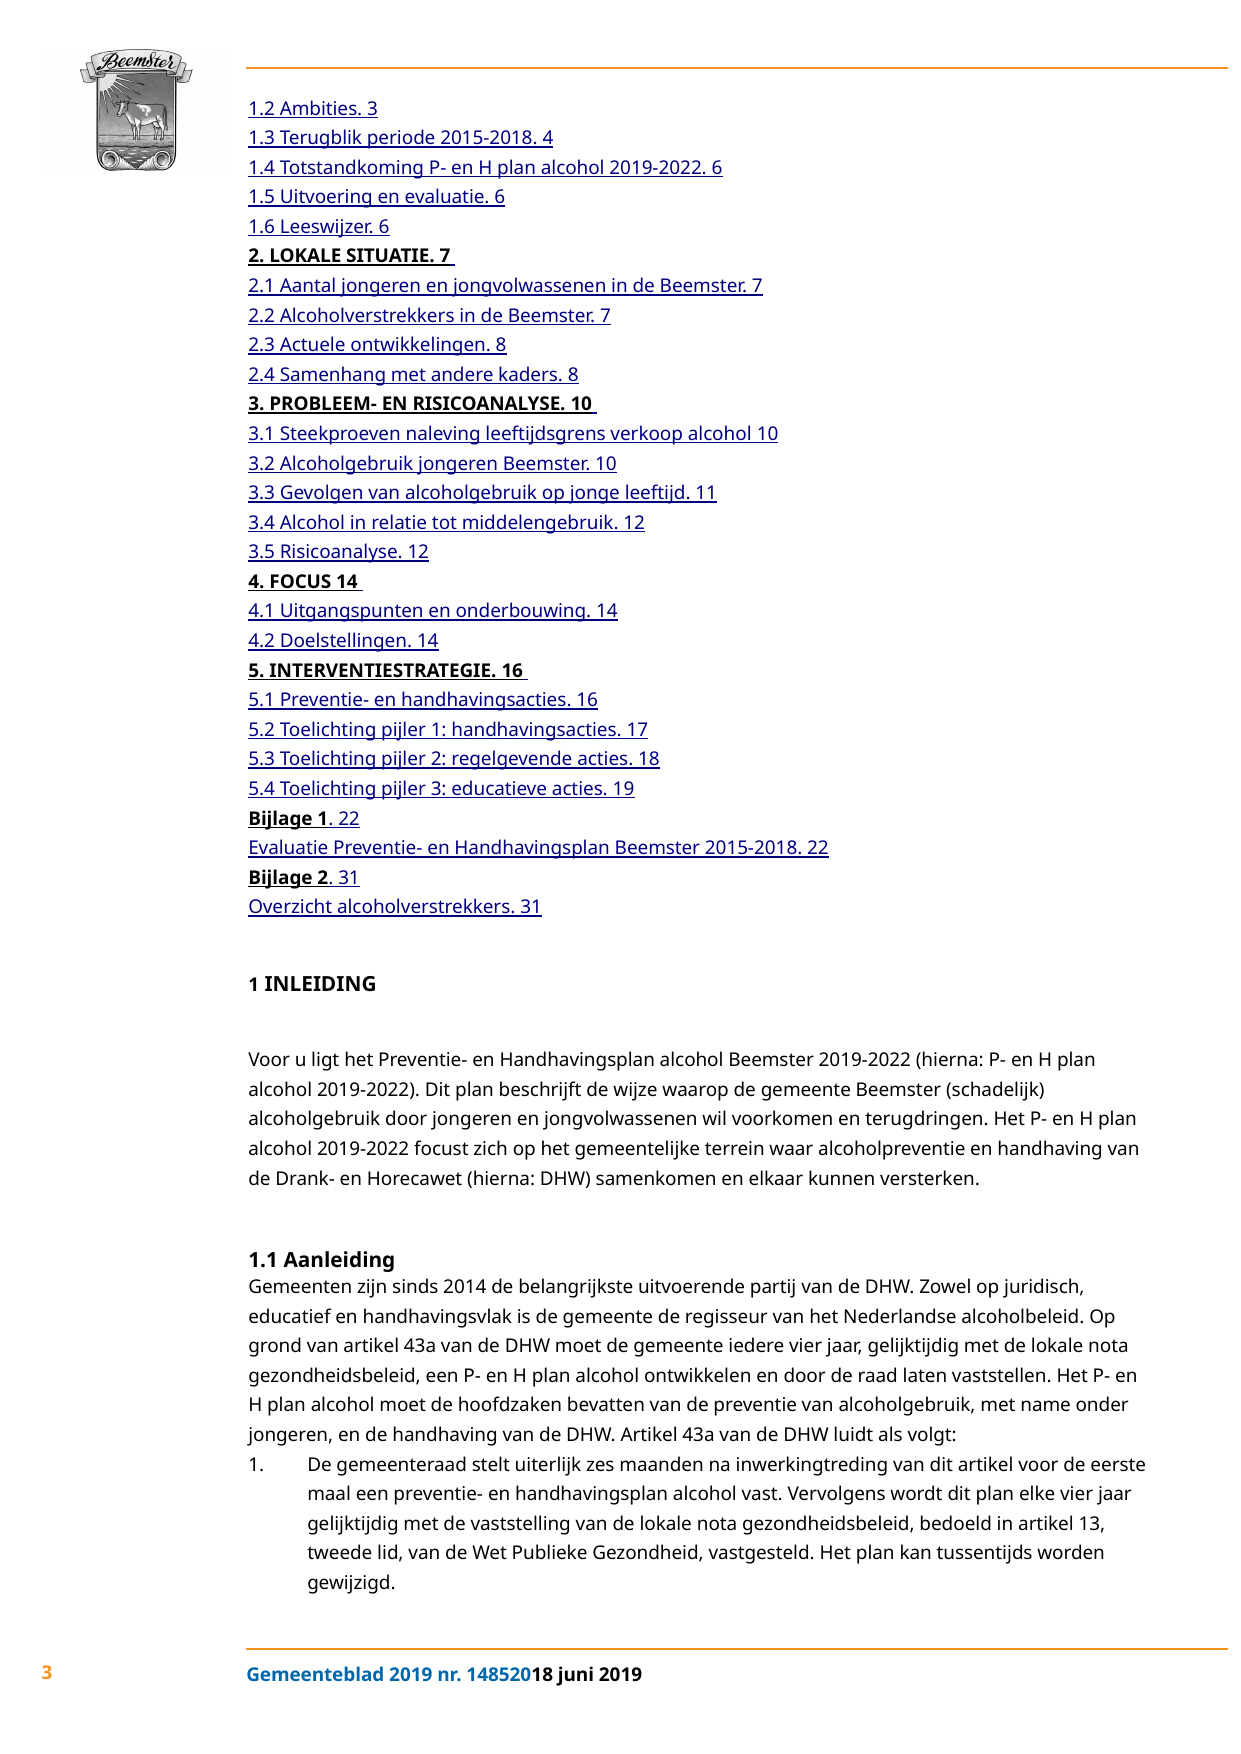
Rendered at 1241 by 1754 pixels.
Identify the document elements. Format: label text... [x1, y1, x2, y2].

text 2.1 Aantal jongeren en jongvolwassenen in de Beemster. 7 [248, 272, 1152, 298]
text 2.2 Alcoholverstrekkers in de Beemster. 7 [248, 302, 1152, 328]
text 2. LOKALE SITUATIE. 7 [248, 243, 1152, 268]
text 4.1 Uitgangspunten en onderbouwing. 14 [248, 598, 1152, 623]
text 3.2 Alcoholgebruik jongeren Beemster. 10 [248, 450, 1152, 476]
text Bijlage 1. 22 [248, 805, 1152, 831]
text 3. PROBLEEM- EN RISICOANALYSE. 10 [248, 391, 1152, 416]
text 1.6 Leeswijzer. 6 [248, 213, 1152, 239]
text 4.2 Doelstellingen. 14 [248, 627, 1152, 653]
text 1.1 Aanleiding [248, 1245, 1152, 1273]
text 3.1 Steekproeven naleving leeftijdsgrens verkoop alcohol 10 [248, 420, 1152, 446]
text 1.4 Totstandkoming P- en H plan alcohol 2019-2022. 6 [248, 154, 1152, 180]
text Voor u ligt het Preventie- en Handhavingsplan alcohol Beemster 2019-2022 (hierna: P- en H plan alcohol 2019-2022). Dit plan beschrijft de wijze waarop de gemeente Beemster (schadelijk) alcoholgebruik door jongeren en jongvolwassenen wil voorkomen en terugdringen. Het P- en H plan alcohol 2019-2022 focust zich op het gemeentelijke terrein waar alcoholpreventie en handhaving van de Drank- en Horecawet (hierna: DHW) samenkomen en elkaar kunnen versterken. [248, 1046, 1152, 1191]
text 3.4 Alcohol in relatie tot middelengebruik. 12 [248, 509, 1152, 535]
text 1.5 Uitvoering en evaluatie. 6 [248, 183, 1152, 209]
text 5.4 Toelichting pijler 3: educatieve acties. 19 [248, 775, 1152, 801]
text 3.5 Risicoanalyse. 12 [248, 538, 1152, 564]
text 5.3 Toelichting pijler 2: regelgevende acties. 18 [248, 746, 1152, 771]
text Overzicht alcoholverstrekkers. 31 [248, 893, 1152, 919]
text 1.3 Terugblik periode 2015-2018. 4 [248, 124, 1152, 150]
text Gemeenten zijn sinds 2014 de belangrijkste uitvoerende partij van de DHW. Zowel op juridisch, educatief en handhavingsvlak is de gemeente de regisseur van het Nederlandse alcoholbeleid. Op grond van artikel 43a van de DHW moet de gemeente iedere vier jaar, gelijktijdig met de lokale nota gezondheidsbeleid, een P- en H plan alcohol ontwikkelen en door de raad laten vaststellen. Het P- en H plan alcohol moet de hoofdzaken bevatten van de preventie van alcoholgebruik, met name onder jongeren, en de handhaving van de DHW. Artikel 43a van de DHW luidt als volgt: [248, 1273, 1152, 1447]
text Evaluatie Preventie- en Handhavingsplan Beemster 2015-2018. 22 [248, 834, 1152, 860]
text 5.2 Toelichting pijler 1: handhavingsacties. 17 [248, 716, 1152, 742]
text Bijlage 2. 31 [248, 864, 1152, 890]
text 5.1 Preventie- en handhavingsacties. 16 [248, 686, 1152, 712]
text 2.3 Actuele ontwikkelingen. 8 [248, 331, 1152, 357]
list De gemeenteraad stelt uiterlijk zes maanden na inwerkingtreding van dit artikel voor de eerste maal een preventie- en handhavingsplan alcohol vast. Vervolgens wordt dit plan elke vier jaar gelijktijdig met de vaststelling van de lokale nota gezondheidsbeleid, bedoeld in artikel 13, tweede lid, van de Wet Publieke Gezondheid, vastgesteld. Het plan kan tussentijds worden gewijzigd. [248, 1451, 1152, 1595]
text 3.3 Gevolgen van alcoholgebruik op jonge leeftijd. 11 [248, 479, 1152, 505]
text 2.4 Samenhang met andere kaders. 8 [248, 361, 1152, 387]
picture [41, 47, 231, 172]
text 1.2 Ambities. 3 [248, 95, 1152, 121]
text 1 INLEIDING [248, 969, 1152, 997]
text 4. FOCUS 14 [248, 568, 1152, 594]
text 5. INTERVENTIESTRATEGIE. 16 [248, 657, 1152, 683]
